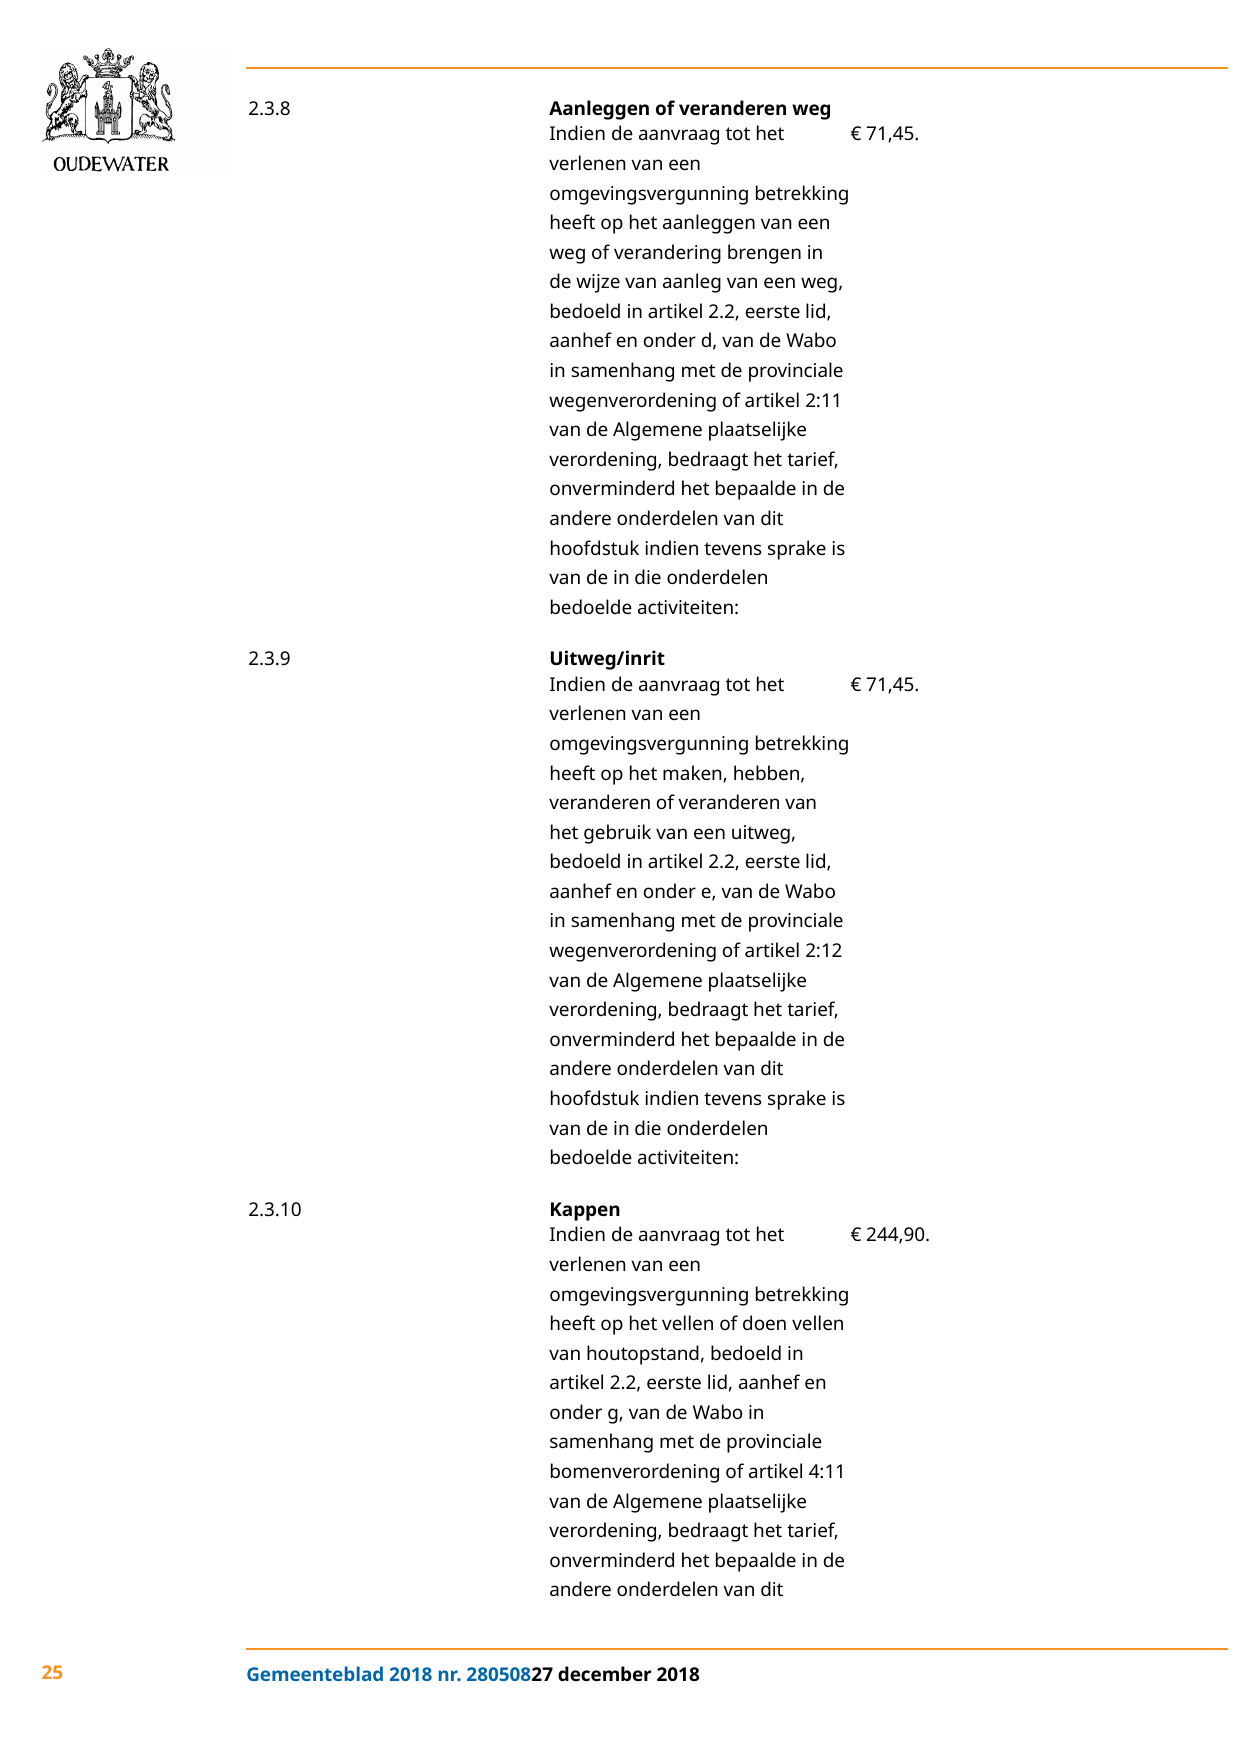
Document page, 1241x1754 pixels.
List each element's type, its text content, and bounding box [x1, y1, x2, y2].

table_cell [850, 1196, 1152, 1222]
table_cell € 71,45. [850, 121, 1152, 619]
picture [41, 47, 231, 172]
table_cell 2.3.9 [248, 645, 549, 671]
table_cell € 244,90. [850, 1222, 1152, 1602]
table_cell Indien de aanvraag tot het verlenen van een omgevingsvergunning betrekking heeft op het aanleggen van een weg of verandering brengen in de wijze van aanleg van een weg, bedoeld in artikel 2.2, eerste lid, aanhef en onder d, van de Wabo in samenhang met de provinciale wegenverordening of artikel 2:11 van de Algemene plaatselijke verordening, bedraagt het tarief, onverminderd het bepaalde in de andere onderdelen van dit hoofdstuk indien tevens sprake is van de in die onderdelen bedoelde activiteiten: [549, 121, 850, 619]
table_cell [248, 620, 549, 645]
table_cell [549, 620, 850, 645]
table_cell 2.3.8 [248, 95, 549, 121]
table_cell Uitweg/inrit [549, 645, 850, 671]
table_cell [248, 1222, 549, 1602]
table_cell [850, 95, 1152, 121]
table_cell [248, 671, 549, 1170]
table_cell [850, 620, 1152, 645]
table_cell 2.3.10 [248, 1196, 549, 1222]
table_cell Aanleggen of veranderen weg [549, 95, 850, 121]
table_cell [850, 645, 1152, 671]
table_cell Kappen [549, 1196, 850, 1222]
table_cell [248, 121, 549, 619]
table_cell [549, 1170, 850, 1196]
table_cell Indien de aanvraag tot het verlenen van een omgevingsvergunning betrekking heeft op het vellen of doen vellen van houtopstand, bedoeld in artikel 2.2, eerste lid, aanhef en onder g, van de Wabo in samenhang met de provinciale bomenverordening of artikel 4:11 van de Algemene plaatselijke verordening, bedraagt het tarief, onverminderd het bepaalde in de andere onderdelen van dit [549, 1222, 850, 1602]
table_cell [248, 1170, 549, 1196]
table_cell Indien de aanvraag tot het verlenen van een omgevingsvergunning betrekking heeft op het maken, hebben, veranderen of veranderen van het gebruik van een uitweg, bedoeld in artikel 2.2, eerste lid, aanhef en onder e, van de Wabo in samenhang met de provinciale wegenverordening of artikel 2:12 van de Algemene plaatselijke verordening, bedraagt het tarief, onverminderd het bepaalde in de andere onderdelen van dit hoofdstuk indien tevens sprake is van de in die onderdelen bedoelde activiteiten: [549, 671, 850, 1170]
table_cell € 71,45. [850, 671, 1152, 1170]
table_cell [850, 1170, 1152, 1196]
